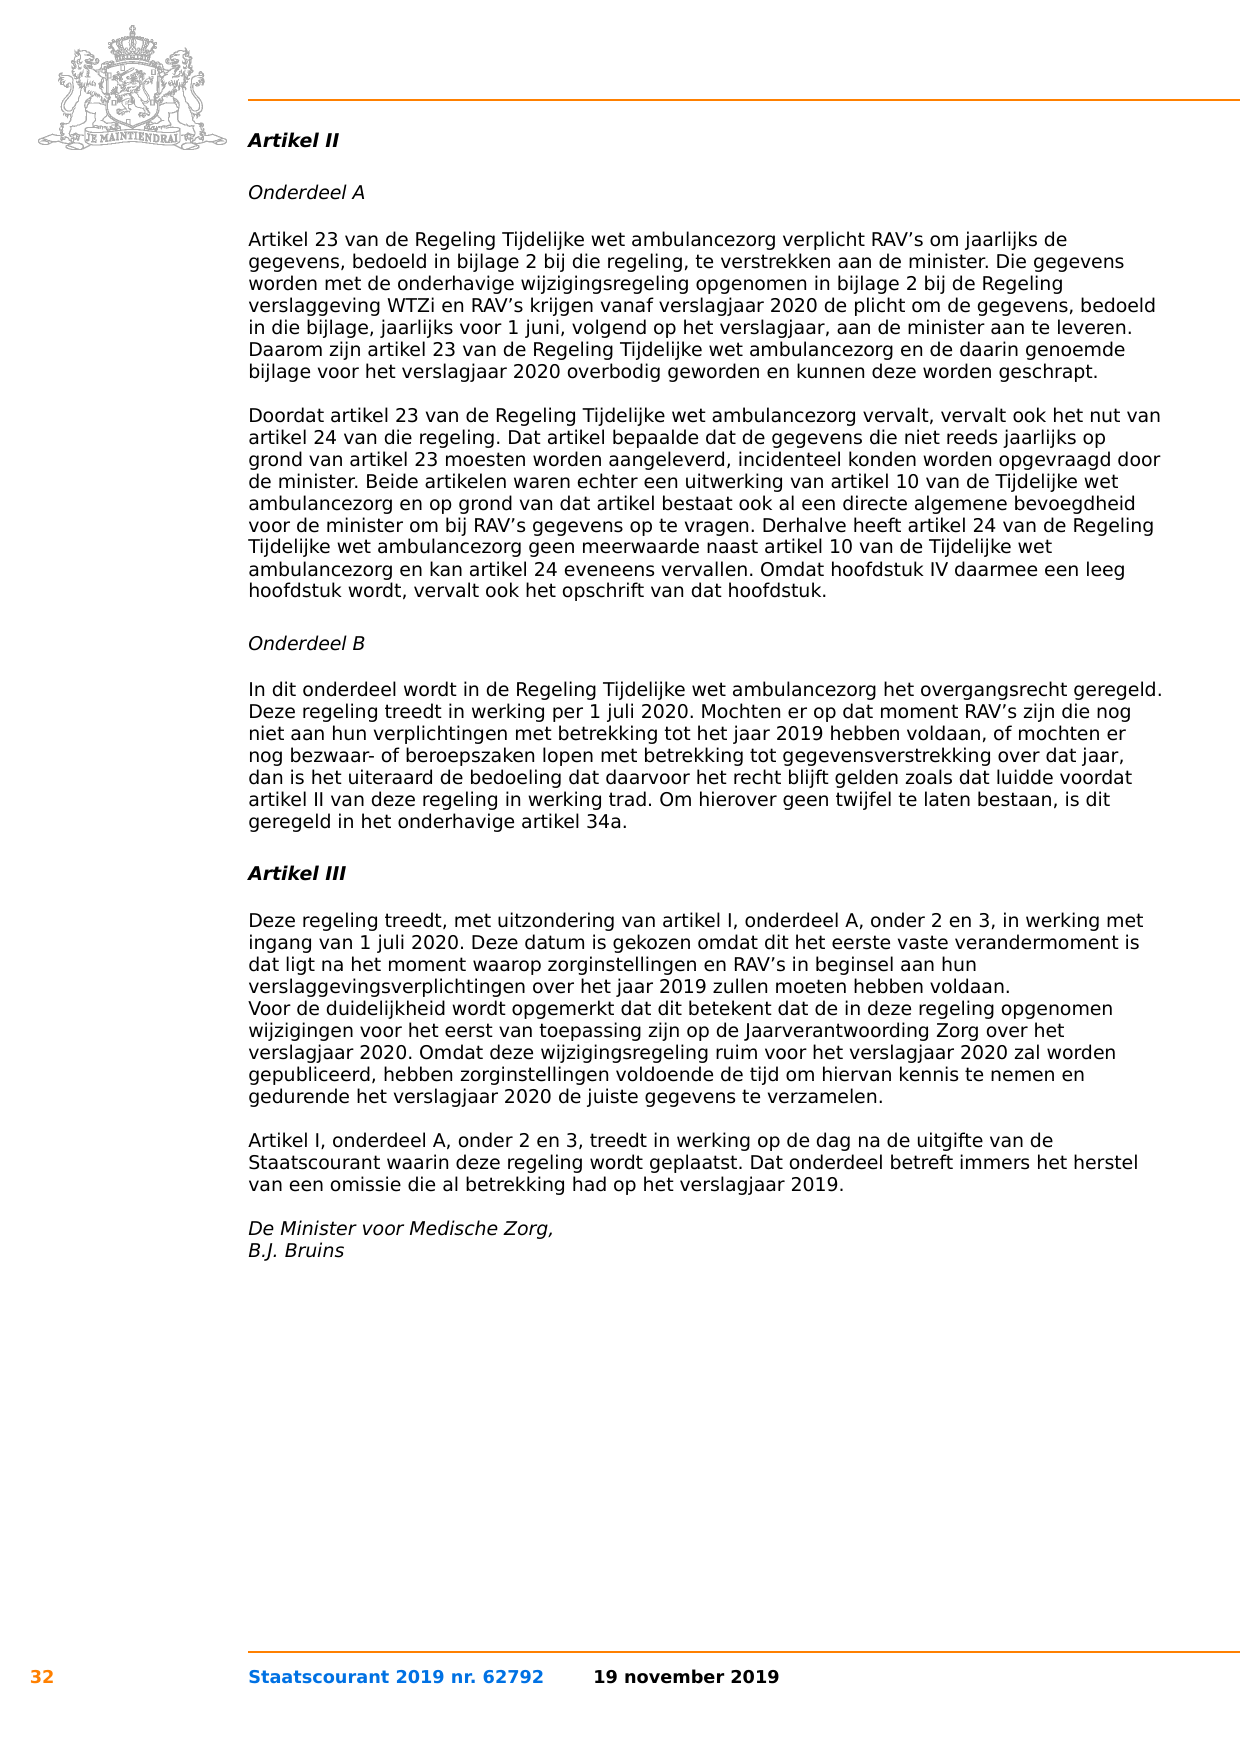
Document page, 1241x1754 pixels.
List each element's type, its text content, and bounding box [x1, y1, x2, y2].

text Deze regeling treedt, met uitzondering van artikel I, onderdeel A, onder 2 en 3, in werking met ingang van 1 juli 2020. Deze datum is gekozen omdat dit het eerste vaste verandermoment is dat ligt na het moment waarop zorginstellingen en RAV’s in beginsel aan hun verslaggevingsverplichtingen over het jaar 2019 zullen moeten hebben voldaan. [248, 910, 1163, 998]
picture [38, 25, 227, 150]
subtitle Onderdeel B [248, 632, 1163, 654]
text De Minister voor Medische Zorg, B.J. Bruins [248, 1218, 1163, 1262]
subtitle Artikel III [248, 863, 1163, 885]
text Artikel I, onderdeel A, onder 2 en 3, treedt in werking op de dag na de uitgifte van de Staatscourant waarin deze regeling wordt geplaatst. Dat onderdeel betreft immers het herstel van een omissie die al betrekking had op het verslagjaar 2019. [248, 1130, 1163, 1196]
subtitle Onderdeel A [248, 182, 1163, 204]
text Voor de duidelijkheid wordt opgemerkt dat dit betekent dat de in deze regeling opgenomen wijzigingen voor het eerst van toepassing zijn op de Jaarverantwoording Zorg over het verslagjaar 2020. Omdat deze wijzigingsregeling ruim voor het verslagjaar 2020 zal worden gepubliceerd, hebben zorginstellingen voldoende de tijd om hiervan kennis te nemen en gedurende het verslagjaar 2020 de juiste gegevens te verzamelen. [248, 998, 1163, 1108]
text Doordat artikel 23 van de Regeling Tijdelijke wet ambulancezorg vervalt, vervalt ook het nut van artikel 24 van die regeling. Dat artikel bepaalde dat de gegevens die niet reeds jaarlijks op grond van artikel 23 moesten worden aangeleverd, incidenteel konden worden opgevraagd door de minister. Beide artikelen waren echter een uitwerking van artikel 10 van de Tijdelijke wet ambulancezorg en op grond van dat artikel bestaat ook al een directe algemene bevoegdheid voor de minister om bij RAV’s gegevens op te vragen. Derhalve heeft artikel 24 van de Regeling Tijdelijke wet ambulancezorg geen meerwaarde naast artikel 10 van de Tijdelijke wet ambulancezorg en kan artikel 24 eveneens vervallen. Omdat hoofdstuk IV daarmee een leeg hoofdstuk wordt, vervalt ook het opschrift van dat hoofdstuk. [248, 404, 1163, 602]
text In dit onderdeel wordt in de Regeling Tijdelijke wet ambulancezorg het overgangsrecht geregeld. Deze regeling treedt in werking per 1 juli 2020. Mochten er op dat moment RAV’s zijn die nog niet aan hun verplichtingen met betrekking tot het jaar 2019 hebben voldaan, of mochten er nog bezwaar- of beroepszaken lopen met betrekking tot gegevensverstrekking over dat jaar, dan is het uiteraard de bedoeling dat daarvoor het recht blijft gelden zoals dat luidde voordat artikel II van deze regeling in werking trad. Om hierover geen twijfel te laten bestaan, is dit geregeld in het onderhavige artikel 34a. [248, 679, 1163, 833]
subtitle Artikel II [248, 130, 1163, 152]
text Artikel 23 van de Regeling Tijdelijke wet ambulancezorg verplicht RAV’s om jaarlijks de gegevens, bedoeld in bijlage 2 bij die regeling, te verstrekken aan de minister. Die gegevens worden met de onderhavige wijzigingsregeling opgenomen in bijlage 2 bij de Regeling verslaggeving WTZi en RAV’s krijgen vanaf verslagjaar 2020 de plicht om de gegevens, bedoeld in die bijlage, jaarlijks voor 1 juni, volgend op het verslagjaar, aan de minister aan te leveren. Daarom zijn artikel 23 van de Regeling Tijdelijke wet ambulancezorg en de daarin genoemde bijlage voor het verslagjaar 2020 overbodig geworden en kunnen deze worden geschrapt. [248, 229, 1163, 383]
